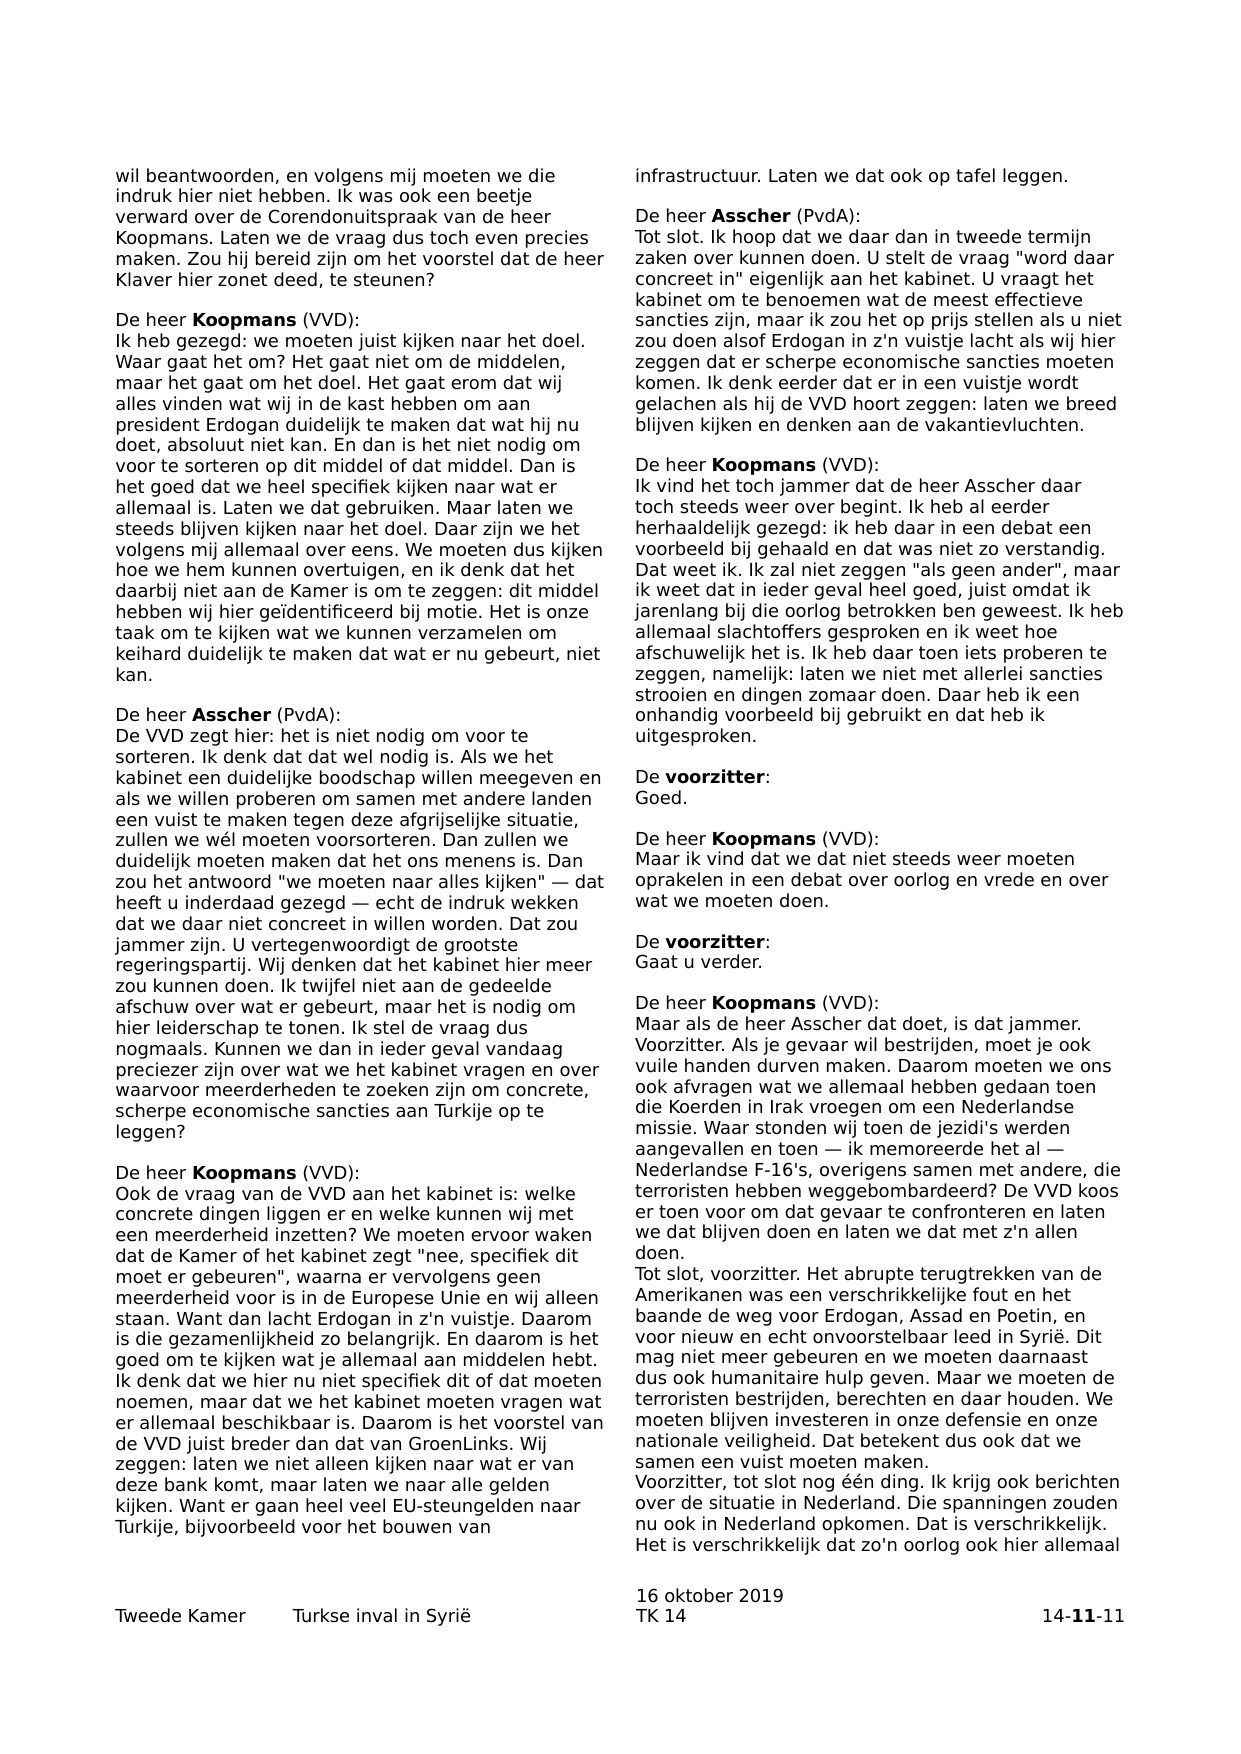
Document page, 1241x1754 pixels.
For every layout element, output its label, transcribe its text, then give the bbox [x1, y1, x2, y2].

text Gaat u verder. [635, 952, 1125, 973]
text De heer Koopmans (VVD): [115, 310, 605, 331]
text Goed. [635, 787, 1125, 808]
text Ik heb gezegd: we moeten juist kijken naar het doel. Waar gaat het om? Het gaat niet om de middelen, maar het gaat om het doel. Het gaat erom dat wij alles vinden wat wij in de kast hebben om aan president Erdogan duidelijk te maken dat wat hij nu doet, absoluut niet kan. En dan is het niet nodig om voor te sorteren op dit middel of dat middel. Dan is het goed dat we heel specifiek kijken naar wat er allemaal is. Laten we dat gebruiken. Maar laten we steeds blijven kijken naar het doel. Daar zijn we het volgens mij allemaal over eens. We moeten dus kijken hoe we hem kunnen overtuigen, en ik denk dat het daarbij niet aan de Kamer is om te zeggen: dit middel hebben wij hier geïdentificeerd bij motie. Het is onze taak om te kijken wat we kunnen verzamelen om keihard duidelijk te maken dat wat er nu gebeurt, niet kan. [115, 331, 605, 685]
text De heer Koopmans (VVD): [635, 828, 1125, 849]
text Tot slot. Ik hoop dat we daar dan in tweede termijn zaken over kunnen doen. U stelt de vraag "word daar concreet in" eigenlijk aan het kabinet. U vraagt het kabinet om te benoemen wat de meest effectieve sancties zijn, maar ik zou het op prijs stellen als u niet zou doen alsof Erdogan in z'n vuistje lacht als wij hier zeggen dat er scherpe economische sancties moeten komen. Ik denk eerder dat er in een vuistje wordt gelachen als hij de VVD hoort zeggen: laten we breed blijven kijken en denken aan de vakantievluchten. [635, 227, 1125, 435]
text infrastructuur. Laten we dat ook op tafel leggen. [635, 165, 1125, 186]
text Ook de vraag van de VVD aan het kabinet is: welke concrete dingen liggen er en welke kunnen wij met een meerderheid inzetten? We moeten ervoor waken dat de Kamer of het kabinet zegt "nee, specifiek dit moet er gebeuren", waarna er vervolgens geen meerderheid voor is in de Europese Unie en wij alleen staan. Want dan lacht Erdogan in z'n vuistje. Daarom is die gezamenlijkheid zo belangrijk. En daarom is het goed om te kijken wat je allemaal aan middelen hebt. Ik denk dat we hier nu niet specifiek dit of dat moeten noemen, maar dat we het kabinet moeten vragen wat er allemaal beschikbaar is. Daarom is het voorstel van de VVD juist breder dan dat van GroenLinks. Wij zeggen: laten we niet alleen kijken naar wat er van deze bank komt, maar laten we naar alle gelden kijken. Want er gaan heel veel EU-steungelden naar Turkije, bijvoorbeeld voor het bouwen van [115, 1183, 605, 1537]
text De heer Koopmans (VVD): [635, 455, 1125, 476]
text wil beantwoorden, en volgens mij moeten we die indruk hier niet hebben. Ik was ook een beetje verward over de Corendonuitspraak van de heer Koopmans. Laten we de vraag dus toch even precies maken. Zou hij bereid zijn om het voorstel dat de heer Klaver hier zonet deed, te steunen? [115, 165, 605, 290]
text Ik vind het toch jammer dat de heer Asscher daar toch steeds weer over begint. Ik heb al eerder herhaaldelijk gezegd: ik heb daar in een debat een voorbeeld bij gehaald en dat was niet zo verstandig. Dat weet ik. Ik zal niet zeggen "als geen ander", maar ik weet dat in ieder geval heel goed, juist omdat ik jarenlang bij die oorlog betrokken ben geweest. Ik heb allemaal slachtoffers gesproken en ik weet hoe afschuwelijk het is. Ik heb daar toen iets proberen te zeggen, namelijk: laten we niet met allerlei sancties strooien en dingen zomaar doen. Daar heb ik een onhandig voorbeeld bij gebruikt en dat heb ik uitgesproken. [635, 476, 1125, 747]
text De heer Koopmans (VVD): [635, 993, 1125, 1014]
text Maar als de heer Asscher dat doet, is dat jammer. [635, 1014, 1125, 1035]
text Maar ik vind dat we dat niet steeds weer moeten oprakelen in een debat over oorlog en vrede en over wat we moeten doen. [635, 849, 1125, 912]
text De VVD zegt hier: het is niet nodig om voor te sorteren. Ik denk dat dat wel nodig is. Als we het kabinet een duidelijke boodschap willen meegeven en als we willen proberen om samen met andere landen een vuist te maken tegen deze afgrijselijke situatie, zullen we wél moeten voorsorteren. Dan zullen we duidelijk moeten maken dat het ons menens is. Dan zou het antwoord "we moeten naar alles kijken" — dat heeft u inderdaad gezegd — echt de indruk wekken dat we daar niet concreet in willen worden. Dat zou jammer zijn. U vertegenwoordigt de grootste regeringspartij. Wij denken dat het kabinet hier meer zou kunnen doen. Ik twijfel niet aan de gedeelde afschuw over wat er gebeurt, maar het is nodig om hier leiderschap te tonen. Ik stel de vraag dus nogmaals. Kunnen we dan in ieder geval vandaag preciezer zijn over wat we het kabinet vragen en over waarvoor meerderheden te zoeken zijn om concrete, scherpe economische sancties aan Turkije op te leggen? [115, 726, 605, 1143]
text De voorzitter: [635, 932, 1125, 952]
text Voorzitter. Als je gevaar wil bestrijden, moet je ook vuile handen durven maken. Daarom moeten we ons ook afvragen wat we allemaal hebben gedaan toen die Koerden in Irak vroegen om een Nederlandse missie. Waar stonden wij toen de jezidi's werden aangevallen en toen — ik memoreerde het al — Nederlandse F-16's, overigens samen met andere, die terroristen hebben weggebombardeerd? De VVD koos er toen voor om dat gevaar te confronteren en laten we dat blijven doen en laten we dat met z'n allen doen. [635, 1035, 1125, 1264]
text De heer Asscher (PvdA): [635, 206, 1125, 227]
text De heer Koopmans (VVD): [115, 1163, 605, 1183]
text Tot slot, voorzitter. Het abrupte terugtrekken van de Amerikanen was een verschrikkelijke fout en het baande de weg voor Erdogan, Assad en Poetin, en voor nieuw en echt onvoorstelbaar leed in Syrië. Dit mag niet meer gebeuren en we moeten daarnaast dus ook humanitaire hulp geven. Maar we moeten de terroristen bestrijden, berechten en daar houden. We moeten blijven investeren in onze defensie en onze nationale veiligheid. Dat betekent dus ook dat we samen een vuist moeten maken. [635, 1264, 1125, 1472]
text De heer Asscher (PvdA): [115, 705, 605, 726]
text De voorzitter: [635, 767, 1125, 787]
text Voorzitter, tot slot nog één ding. Ik krijg ook berichten over de situatie in Nederland. Die spanningen zouden nu ook in Nederland opkomen. Dat is verschrikkelijk. Het is verschrikkelijk dat zo'n oorlog ook hier allemaal [635, 1472, 1125, 1556]
